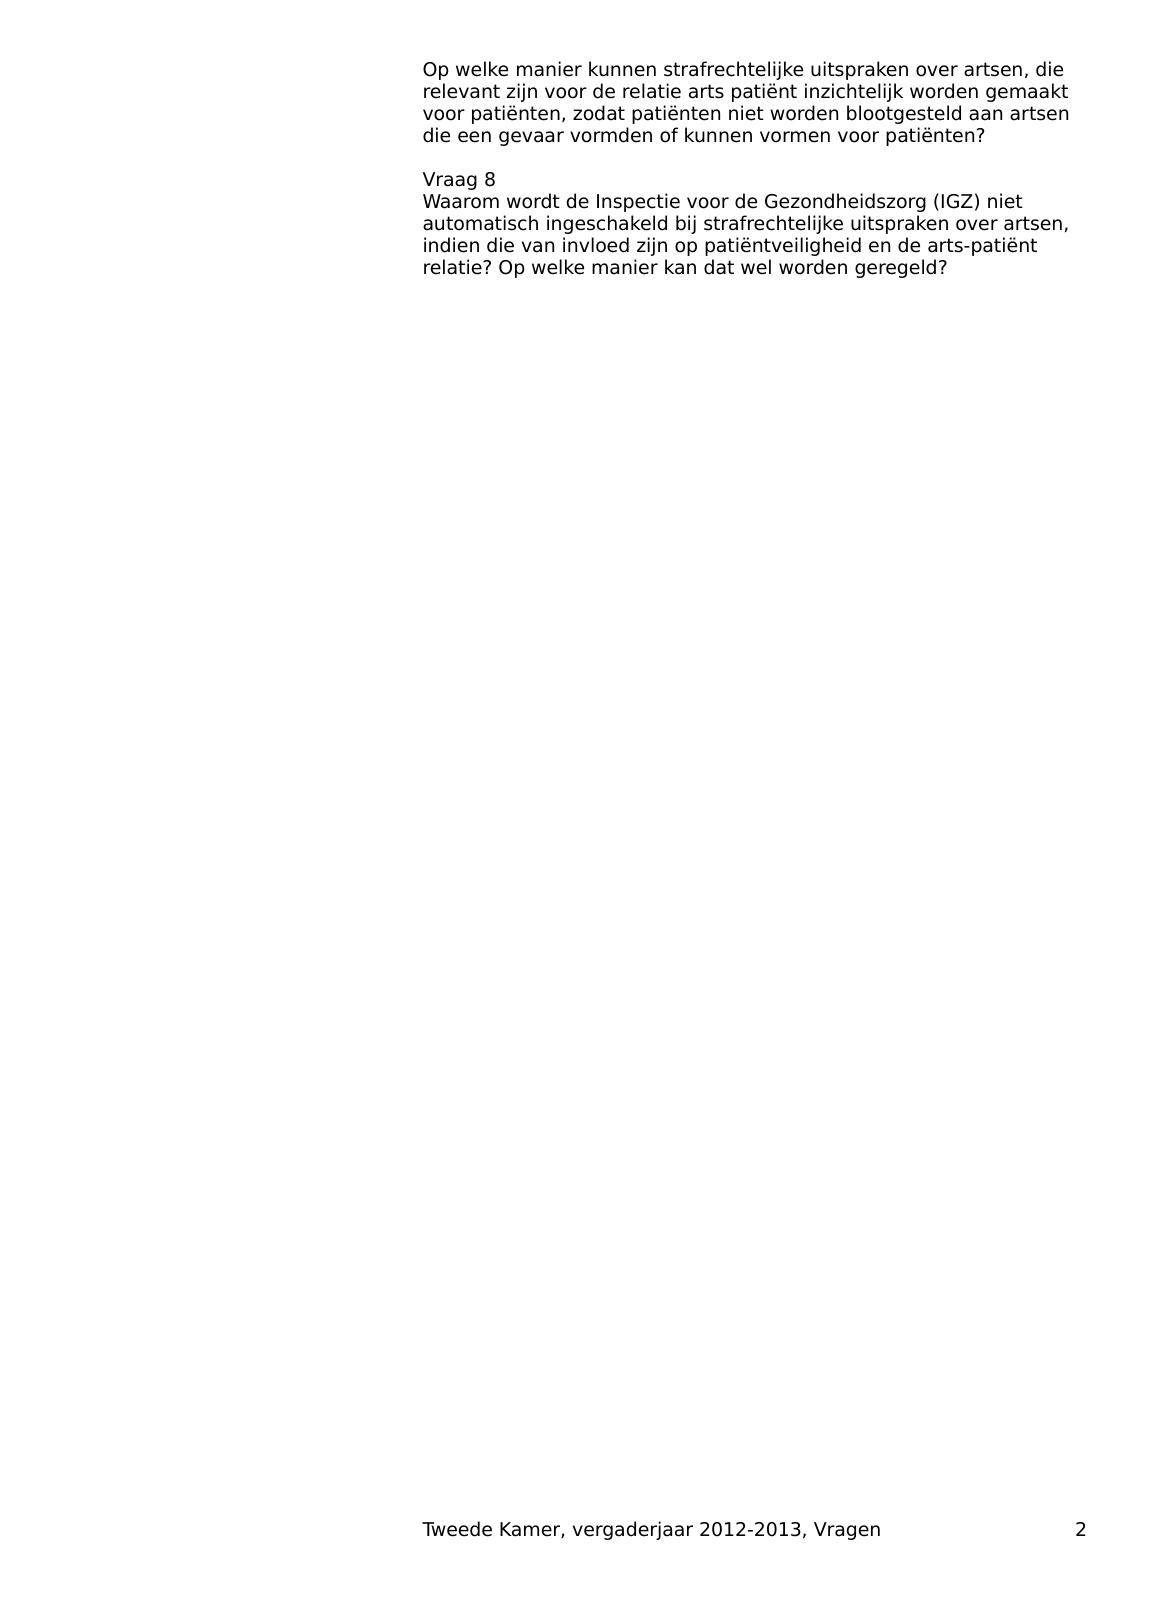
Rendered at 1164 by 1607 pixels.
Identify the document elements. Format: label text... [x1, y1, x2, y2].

text Op welke manier kunnen strafrechtelijke uitspraken over artsen, die relevant zijn voor de relatie arts patiënt inzichtelijk worden gemaakt voor patiënten, zodat patiënten niet worden blootgesteld aan artsen die een gevaar vormden of kunnen vormen voor patiënten? [422, 59, 1087, 147]
text Waarom wordt de Inspectie voor de Gezondheidszorg (IGZ) niet automatisch ingeschakeld bij strafrechtelijke uitspraken over artsen, indien die van invloed zijn op patiëntveiligheid en de arts-patiënt relatie? Op welke manier kan dat wel worden geregeld? [422, 191, 1087, 279]
text Vraag 8 [422, 169, 1087, 191]
